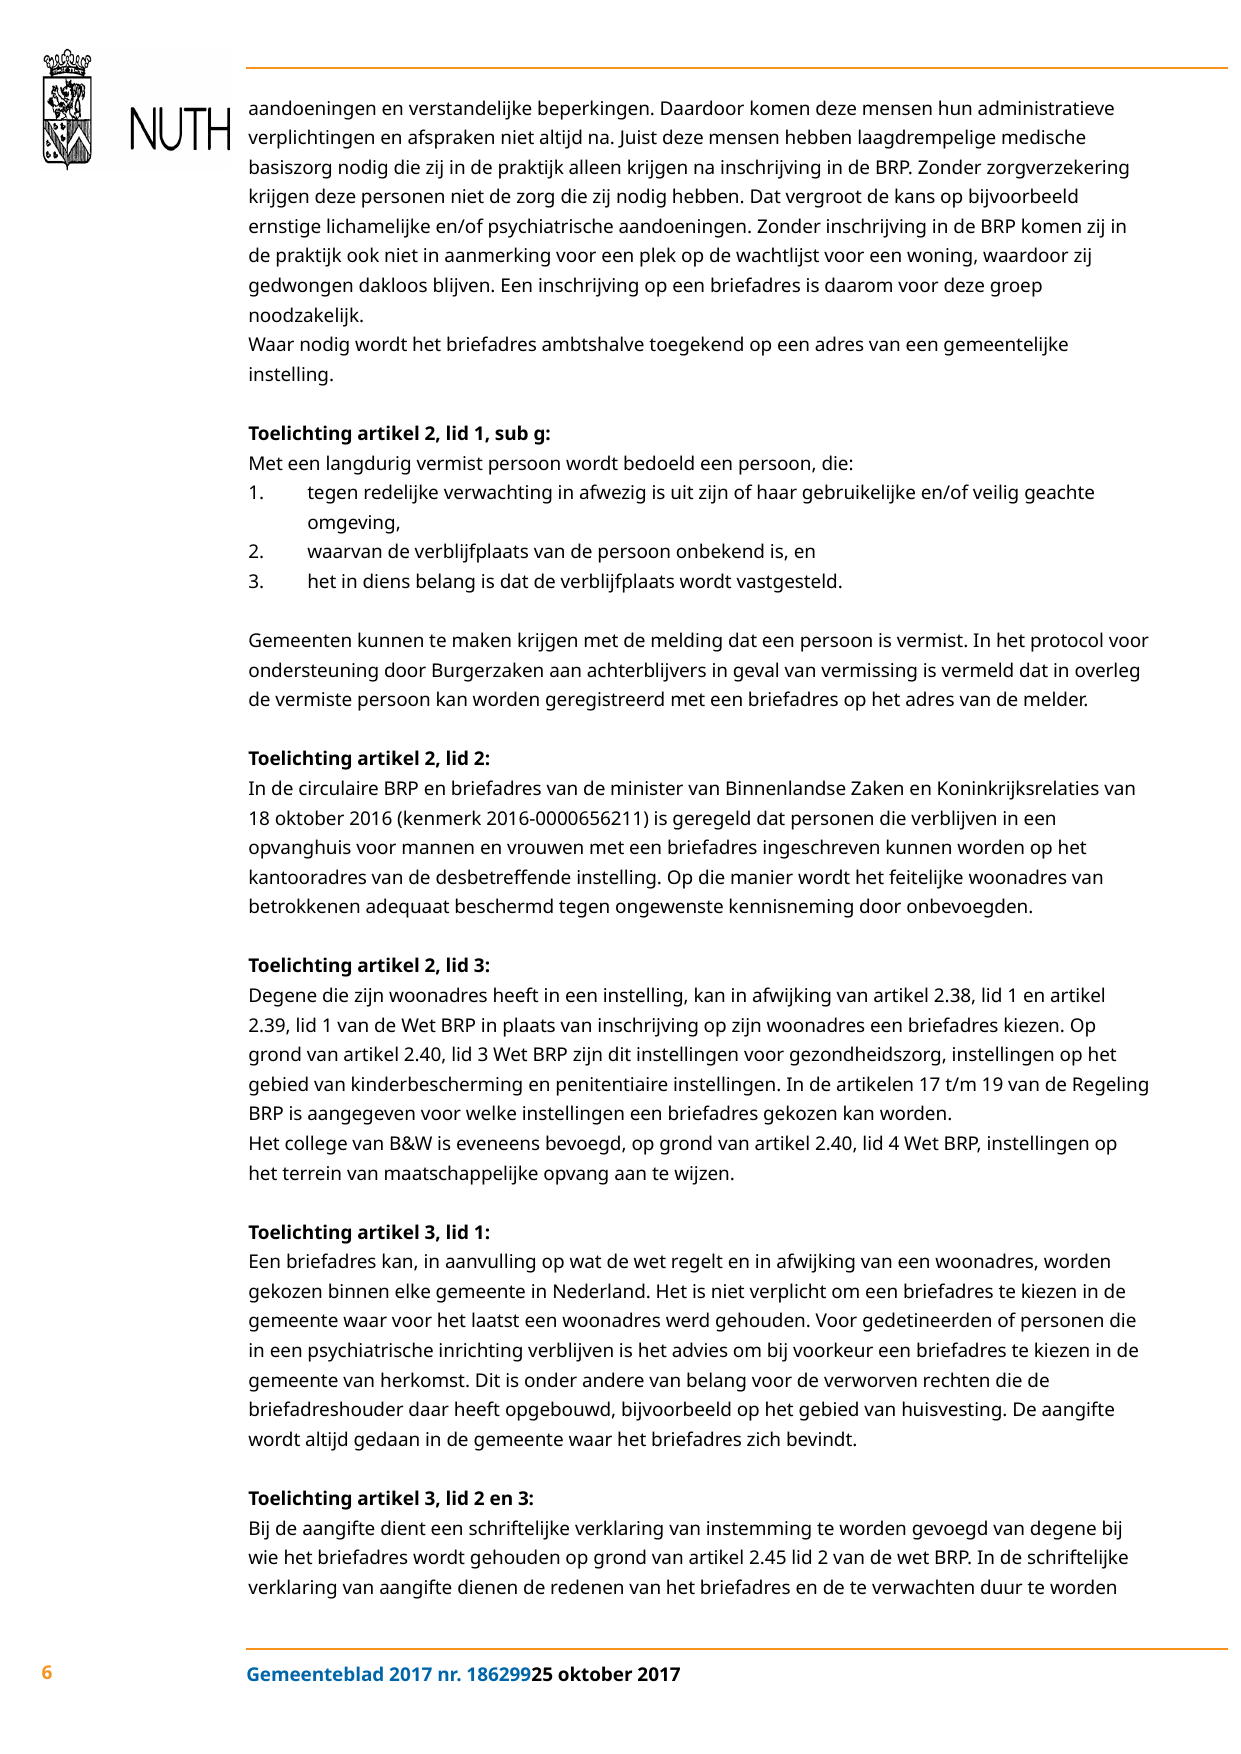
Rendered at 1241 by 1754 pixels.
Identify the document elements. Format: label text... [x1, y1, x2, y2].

text Een briefadres kan, in aanvulling op wat de wet regelt en in afwijking van een woonadres, worden gekozen binnen elke gemeente in Nederland. Het is niet verplicht om een briefadres te kiezen in de gemeente waar voor het laatst een woonadres werd gehouden. Voor gedetineerden of personen die in een psychiatrische inrichting verblijven is het advies om bij voorkeur een briefadres te kiezen in de gemeente van herkomst. Dit is onder andere van belang voor de verworven rechten die de briefadreshouder daar heeft opgebouwd, bijvoorbeeld op het gebied van huisvesting. De aangifte wordt altijd gedaan in de gemeente waar het briefadres zich bevindt. [248, 1248, 1152, 1452]
list het in diens belang is dat de verblijfplaats wordt vastgesteld. [248, 568, 1152, 594]
text Toelichting artikel 2, lid 2: [248, 746, 1152, 771]
picture [41, 47, 231, 172]
text aandoeningen en verstandelijke beperkingen. Daardoor komen deze mensen hun administratieve verplichtingen en afspraken niet altijd na. Juist deze mensen hebben laagdrempelige medische basiszorg nodig die zij in de praktijk alleen krijgen na inschrijving in de BRP. Zonder zorgverzekering krijgen deze personen niet de zorg die zij nodig hebben. Dat vergroot de kans op bijvoorbeeld ernstige lichamelijke en/of psychiatrische aandoeningen. Zonder inschrijving in de BRP komen zij in de praktijk ook niet in aanmerking voor een plek op de wachtlijst voor een woning, waardoor zij gedwongen dakloos blijven. Een inschrijving op een briefadres is daarom voor deze groep noodzakelijk. [248, 95, 1152, 328]
text Het college van B&W is eveneens bevoegd, op grond van artikel 2.40, lid 4 Wet BRP, instellingen op het terrein van maatschappelijke opvang aan te wijzen. [248, 1130, 1152, 1186]
text Waar nodig wordt het briefadres ambtshalve toegekend op een adres van een gemeentelijke instelling. [248, 331, 1152, 387]
text In de circulaire BRP en briefadres van de minister van Binnenlandse Zaken en Koninkrijksrelaties van 18 oktober 2016 (kenmerk 2016-0000656211) is geregeld dat personen die verblijven in een opvanghuis voor mannen en vrouwen met een briefadres ingeschreven kunnen worden op het kantooradres van de desbetreffende instelling. Op die manier wordt het feitelijke woonadres van betrokkenen adequaat beschermd tegen ongewenste kennisneming door onbevoegden. [248, 775, 1152, 919]
text Met een langdurig vermist persoon wordt bedoeld een persoon, die: [248, 450, 1152, 476]
list tegen redelijke verwachting in afwezig is uit zijn of haar gebruikelijke en/of veilig geachte omgeving, [248, 479, 1152, 535]
text Toelichting artikel 2, lid 3: [248, 953, 1152, 978]
text Degene die zijn woonadres heeft in een instelling, kan in afwijking van artikel 2.38, lid 1 en artikel 2.39, lid 1 van de Wet BRP in plaats van inschrijving op zijn woonadres een briefadres kiezen. Op grond van artikel 2.40, lid 3 Wet BRP zijn dit instellingen voor gezondheidszorg, instellingen op het gebied van kinderbescherming en penitentiaire instellingen. In de artikelen 17 t/m 19 van de Regeling BRP is aangegeven voor welke instellingen een briefadres gekozen kan worden. [248, 982, 1152, 1126]
text Gemeenten kunnen te maken krijgen met de melding dat een persoon is vermist. In het protocol voor ondersteuning door Burgerzaken aan achterblijvers in geval van vermissing is vermeld dat in overleg de vermiste persoon kan worden geregistreerd met een briefadres op het adres van de melder. [248, 627, 1152, 712]
text Bij de aangifte dient een schriftelijke verklaring van instemming te worden gevoegd van degene bij wie het briefadres wordt gehouden op grond van artikel 2.45 lid 2 van de wet BRP. In de schriftelijke verklaring van aangifte dienen de redenen van het briefadres en de te verwachten duur te worden [248, 1515, 1152, 1600]
list waarvan de verblijfplaats van de persoon onbekend is, en [248, 538, 1152, 564]
text Toelichting artikel 2, lid 1, sub g: [248, 420, 1152, 446]
text Toelichting artikel 3, lid 2 en 3: [248, 1485, 1152, 1511]
text Toelichting artikel 3, lid 1: [248, 1219, 1152, 1245]
